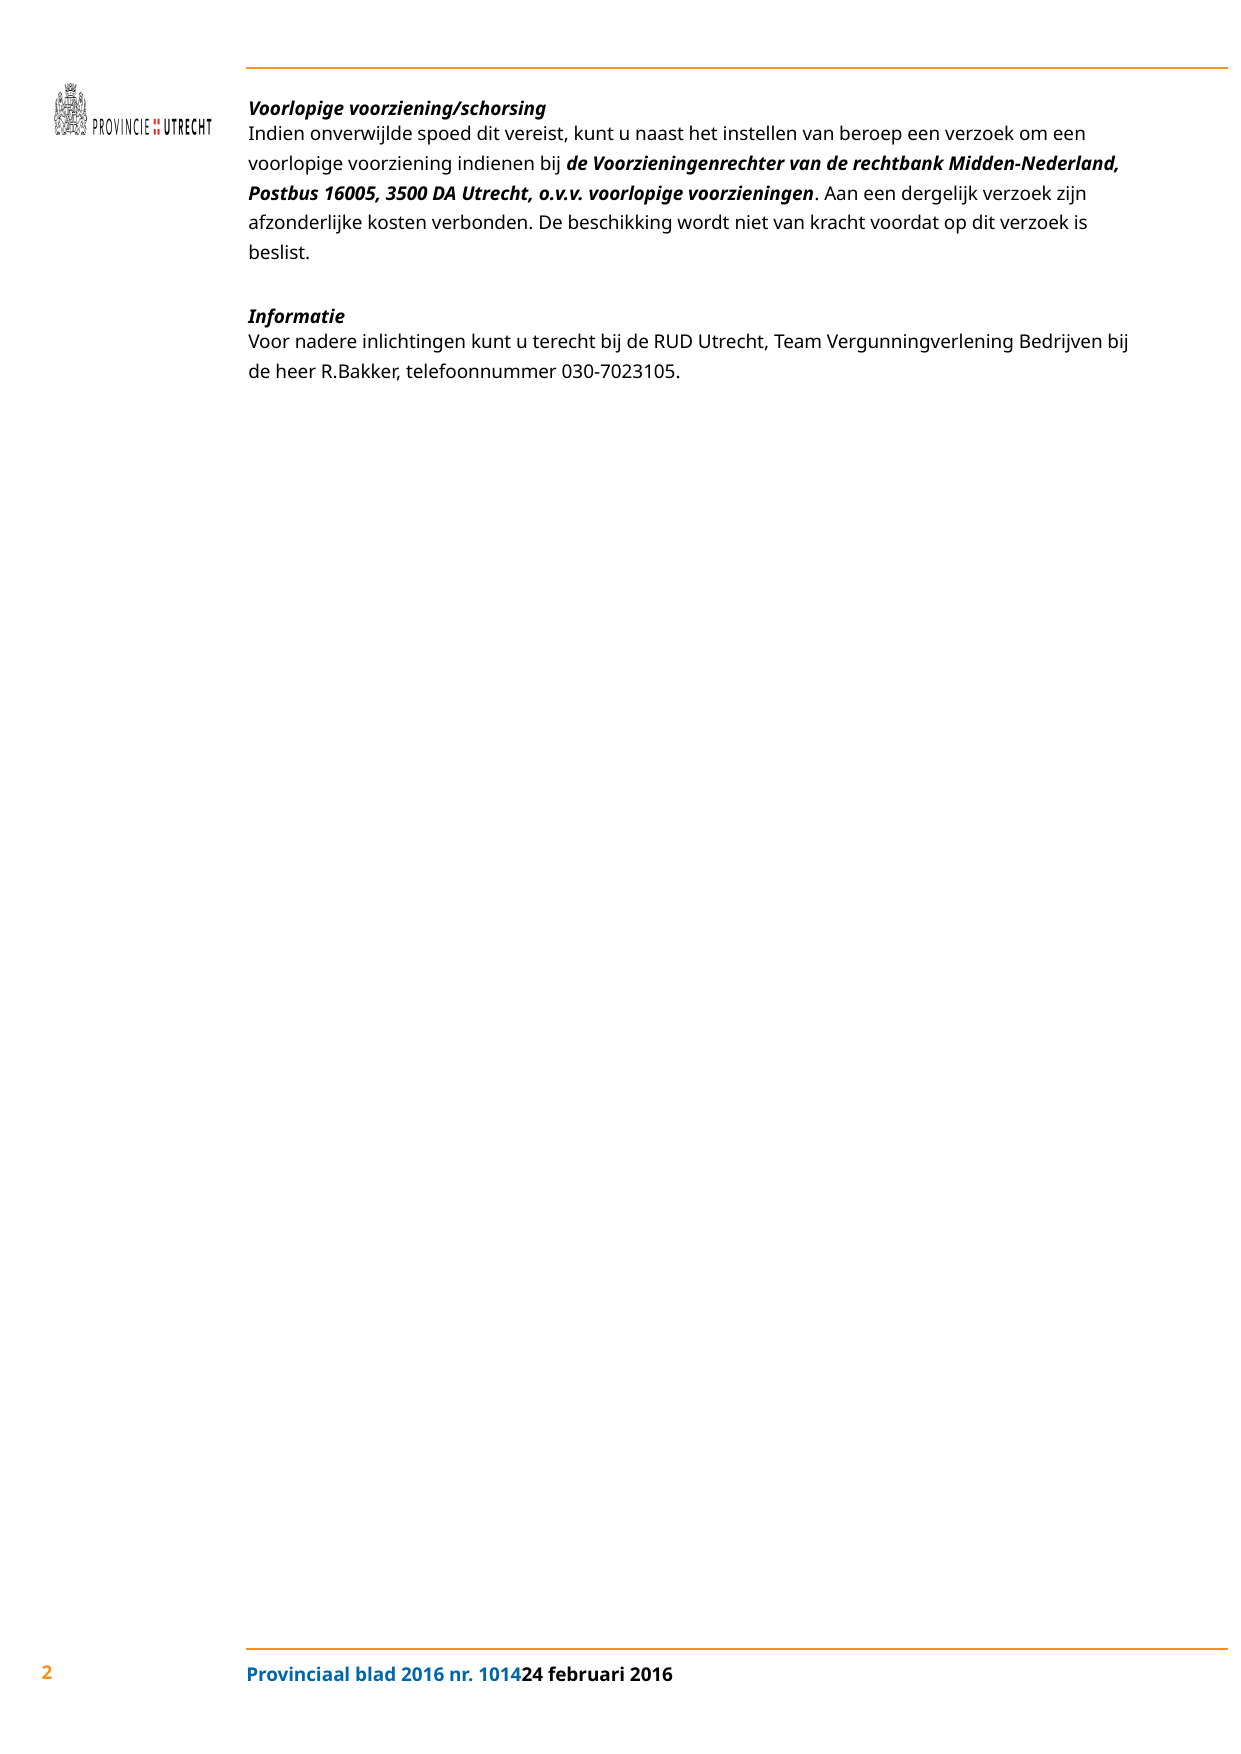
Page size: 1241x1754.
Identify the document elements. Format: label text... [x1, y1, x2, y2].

text Indien onverwijlde spoed dit vereist, kunt u naast het instellen van beroep een verzoek om een voorlopige voorziening indienen bij de Voorzieningenrechter van de rechtbank Midden-Nederland, Postbus 16005, 3500 DA Utrecht, o.v.v. voorlopige voorzieningen. Aan een dergelijk verzoek zijn afzonderlijke kosten verbonden. De beschikking wordt niet van kracht voordat op dit verzoek is beslist. [248, 121, 1152, 264]
text Voorlopige voorziening/schorsing [248, 95, 1152, 121]
text Informatie [248, 303, 1152, 328]
text Voor nadere inlichtingen kunt u terecht bij de RUD Utrecht, Team Vergunningverlening Bedrijven bij de heer R.Bakker, telefoonnummer 030-7023105. [248, 328, 1152, 384]
picture [41, 47, 231, 172]
